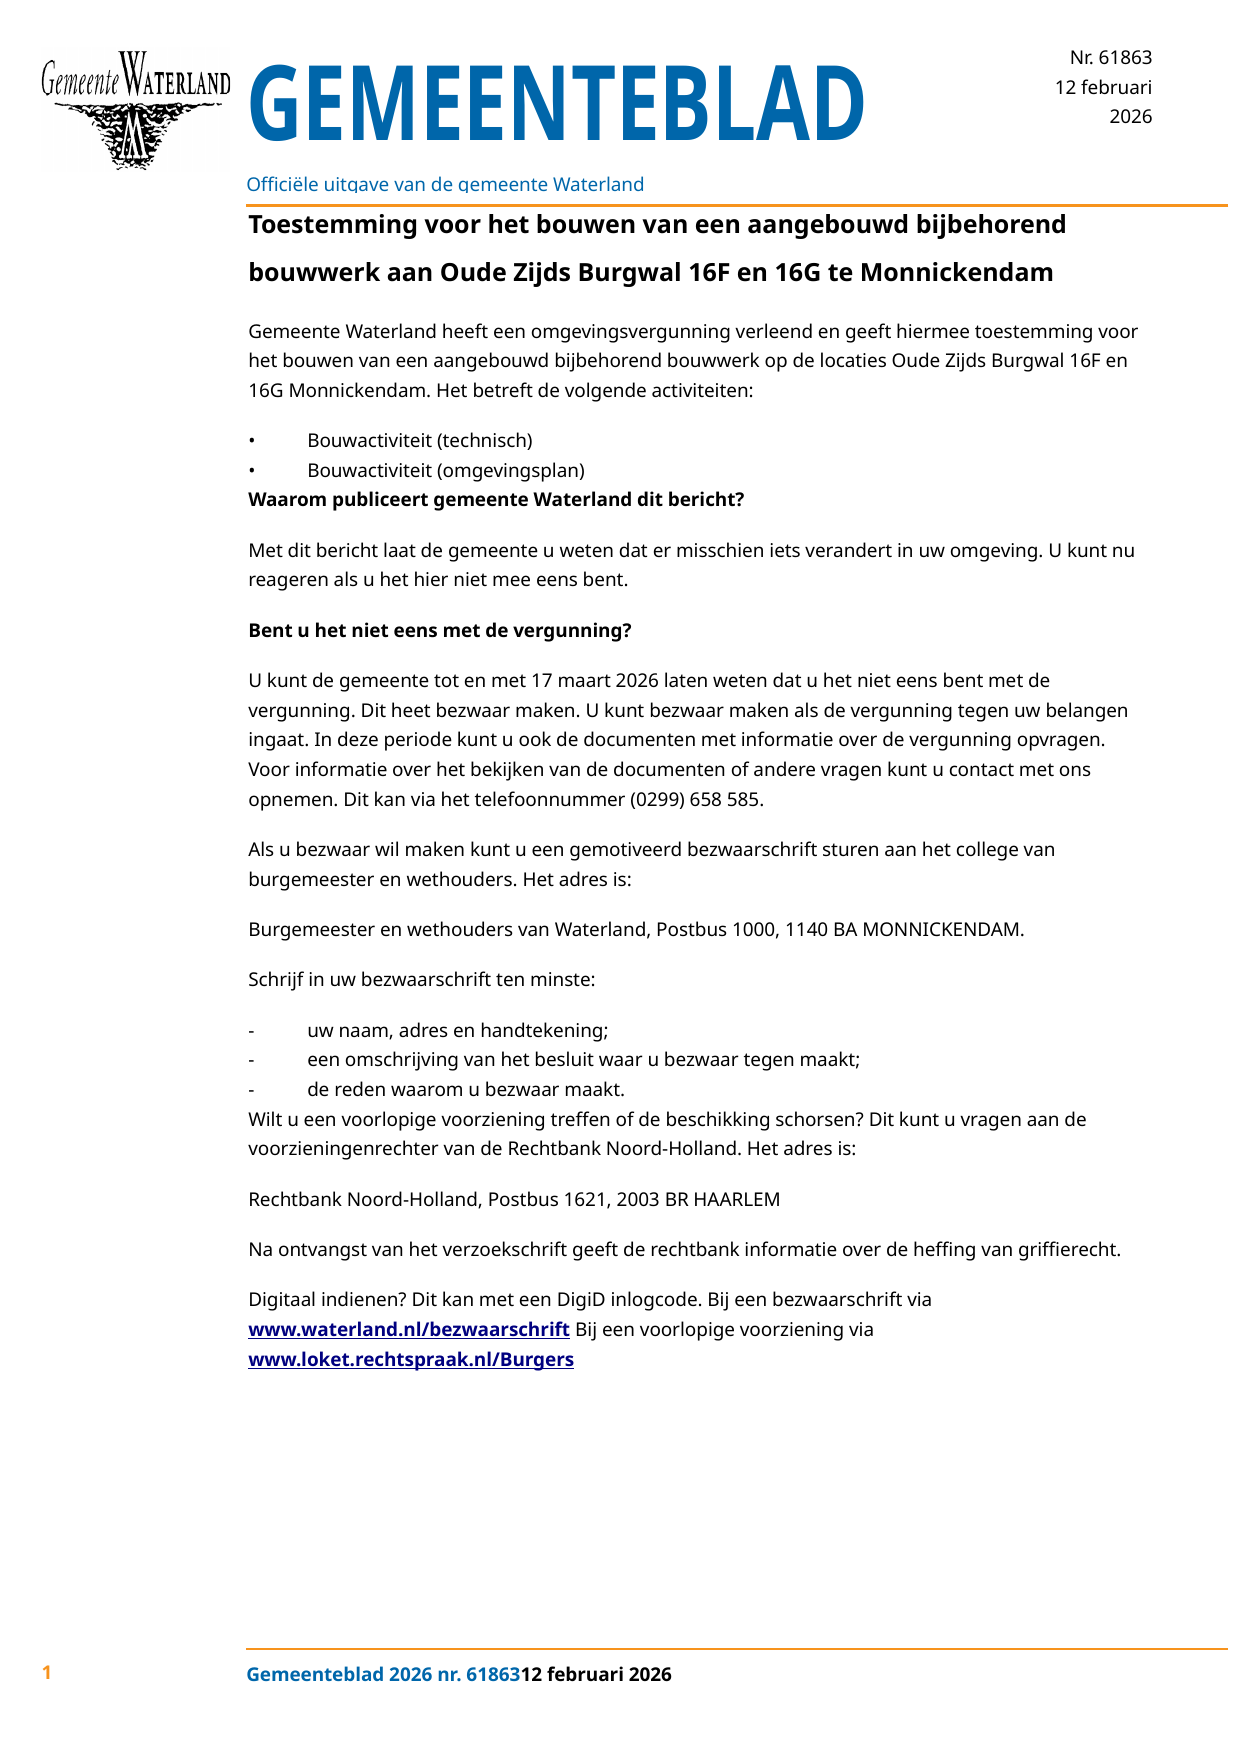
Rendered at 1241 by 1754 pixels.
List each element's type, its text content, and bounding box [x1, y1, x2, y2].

text Schrijf in uw bezwaarschrift ten minste: [248, 967, 1152, 992]
text U kunt de gemeente tot en met 17 maart 2026 laten weten dat u het niet eens bent met de vergunning. Dit heet bezwaar maken. U kunt bezwaar maken als de vergunning tegen uw belangen ingaat. In deze periode kunt u ook de documenten met informatie over de vergunning opvragen. Voor informatie over het bekijken van de documenten of andere vragen kunt u contact met ons opnemen. Dit kan via het telefoonnummer (0299) 658 585. [248, 667, 1152, 812]
text Als u bezwaar wil maken kunt u een gemotiveerd bezwaarschrift sturen aan het college van burgemeester en wethouders. Het adres is: [248, 836, 1152, 892]
picture [41, 47, 231, 172]
list Bouwactiviteit (technisch) [248, 427, 1152, 453]
list uw naam, adres en handtekening; [248, 1017, 1152, 1043]
text Wilt u een voorlopige voorziening treffen of de beschikking schorsen? Dit kunt u vragen aan de voorzieningenrechter van de Rechtbank Noord-Holland. Het adres is: [248, 1106, 1152, 1161]
list een omschrijving van het besluit waar u bezwaar tegen maakt; [248, 1047, 1152, 1072]
text Digitaal indienen? Dit kan met een DigiD inlogcode. Bij een bezwaarschrift via www.waterland.nl/bezwaarschrift Bij een voorlopige voorziening via www.loket.rechtspraak.nl/Burgers [248, 1287, 1152, 1372]
text Met dit bericht laat de gemeente u weten dat er misschien iets verandert in uw omgeving. U kunt nu reageren als u het hier niet mee eens bent. [248, 537, 1152, 592]
text Rechtbank Noord-Holland, Postbus 1621, 2003 BR HAARLEM [248, 1186, 1152, 1212]
list Bouwactiviteit (omgevingsplan) [248, 457, 1152, 483]
text Waarom publiceert gemeente Waterland dit bericht? [248, 487, 1152, 512]
text Burgemeester en wethouders van Waterland, Postbus 1000, 1140 BA MONNICKENDAM. [248, 916, 1152, 942]
text Bent u het niet eens met de vergunning? [248, 617, 1152, 643]
text Toestemming voor het bouwen van een aangebouwd bijbehorend bouwwerk aan Oude Zijds Burgwal 16F en 16G te Monnickendam [248, 207, 1152, 288]
list de reden waarom u bezwaar maakt. [248, 1076, 1152, 1102]
text Na ontvangst van het verzoekschrift geeft de rechtbank informatie over de heffing van griffierecht. [248, 1236, 1152, 1262]
text Gemeente Waterland heeft een omgevingsvergunning verleend en geeft hiermee toestemming voor het bouwen van een aangebouwd bijbehorend bouwwerk op de locaties Oude Zijds Burgwal 16F en 16G Monnickendam. Het betreft de volgende activiteiten: [248, 318, 1152, 403]
